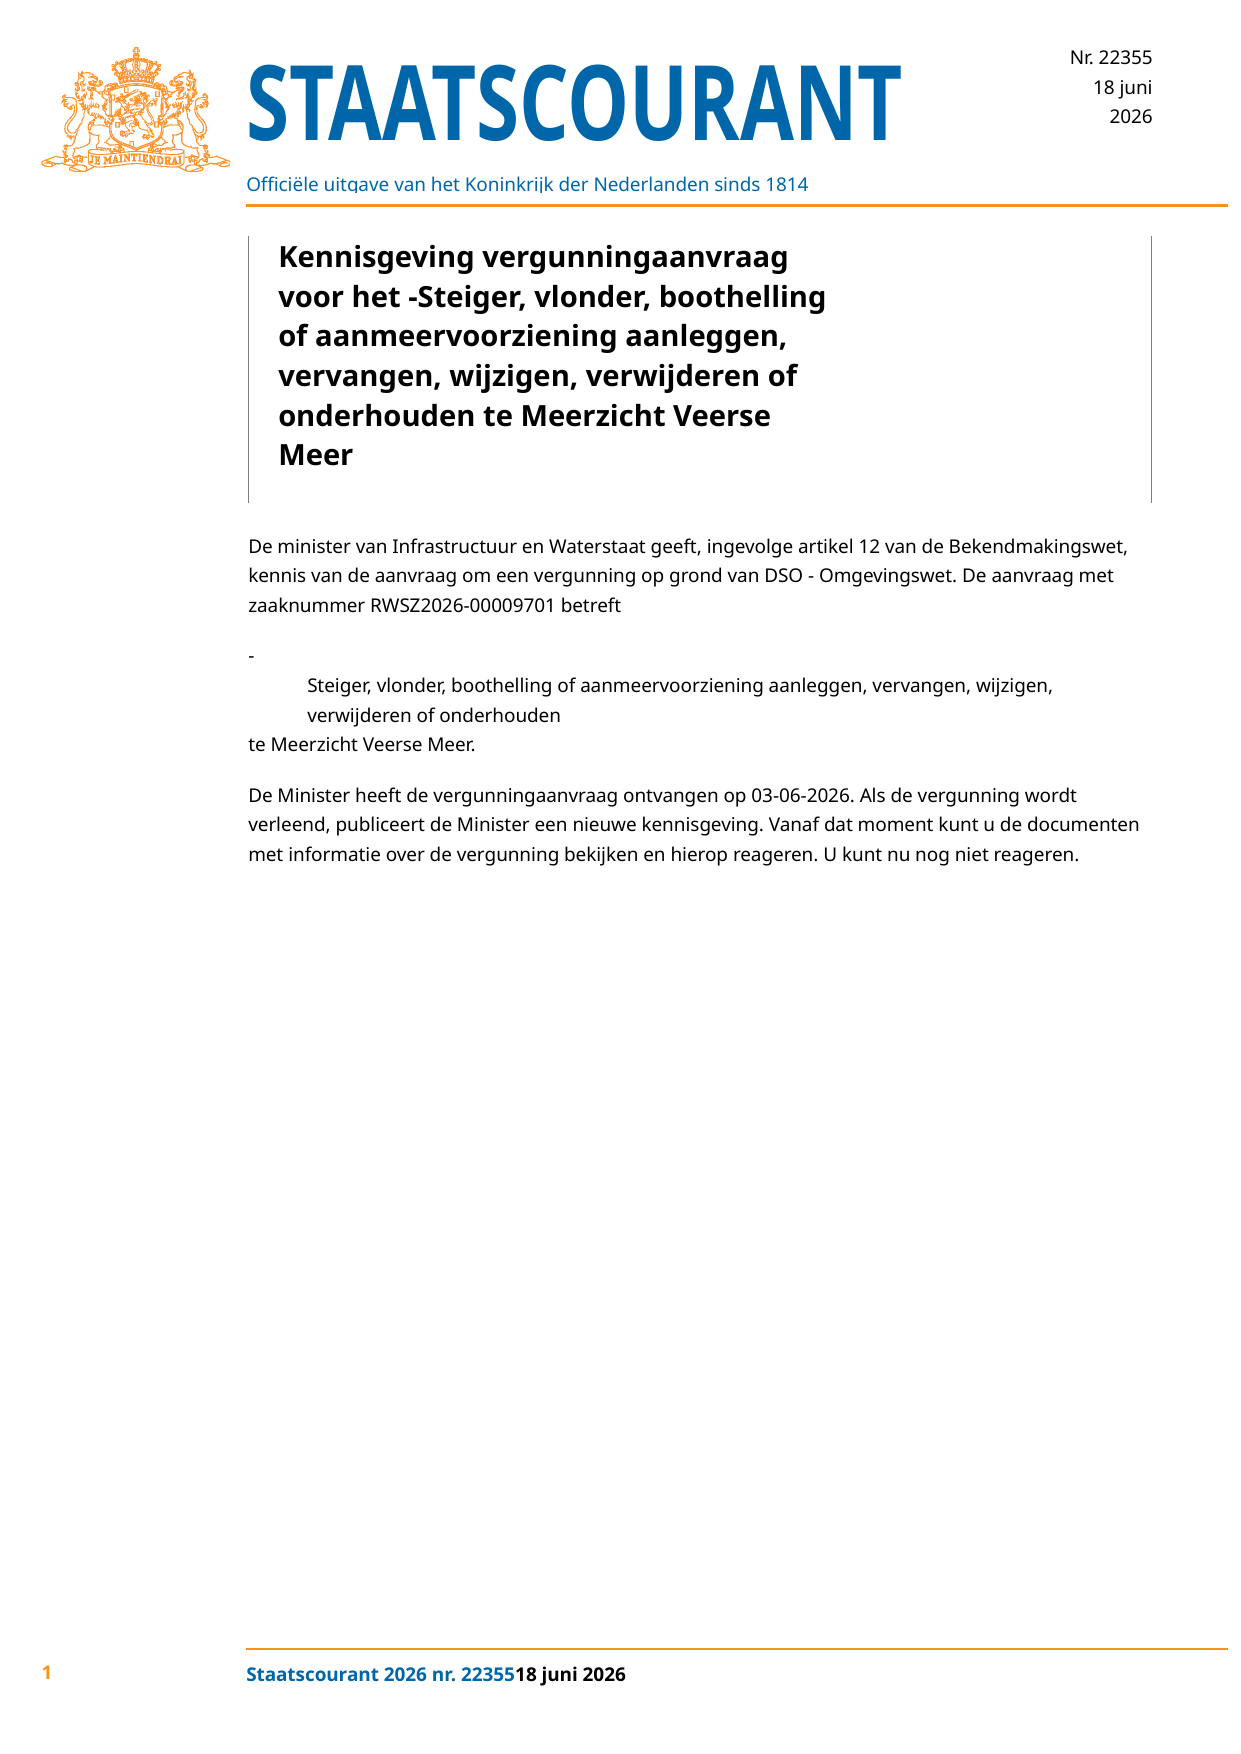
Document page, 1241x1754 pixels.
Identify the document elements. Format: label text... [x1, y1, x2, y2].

text De minister van Infrastructuur en Waterstaat geeft, ingevolge artikel 12 van de Bekendmakingswet, kennis van de aanvraag om een vergunning op grond van DSO - Omgevingswet. De aanvraag met zaaknummer RWSZ2026-00009701 betreft [248, 533, 1152, 618]
table_header [850, 236, 912, 413]
text De Minister heeft de vergunningaanvraag ontvangen op 03-06-2026. Als de vergunning wordt verleend, publiceert de Minister een nieuwe kennisgeving. Vanaf dat moment kunt u de documenten met informatie over de vergunning bekijken en hierop reageren. U kunt nu nog niet reageren. [248, 782, 1152, 867]
picture [41, 47, 231, 172]
list Steiger, vlonder, boothelling of aanmeervoorziening aanleggen, vervangen, wijzigen, verwijderen of onderhouden [248, 672, 1152, 727]
picture [912, 236, 1090, 414]
table_header [1090, 236, 1151, 413]
table_header Kennisgeving vergunningaanvraag voor het -Steiger, vlonder, boothelling of aanmeervoorziening aanleggen, vervangen, wijzigen, verwijderen of onderhouden te Meerzicht Veerse Meer [249, 236, 850, 503]
table_header [850, 414, 1151, 503]
text te Meerzicht Veerse Meer. [248, 731, 1152, 757]
